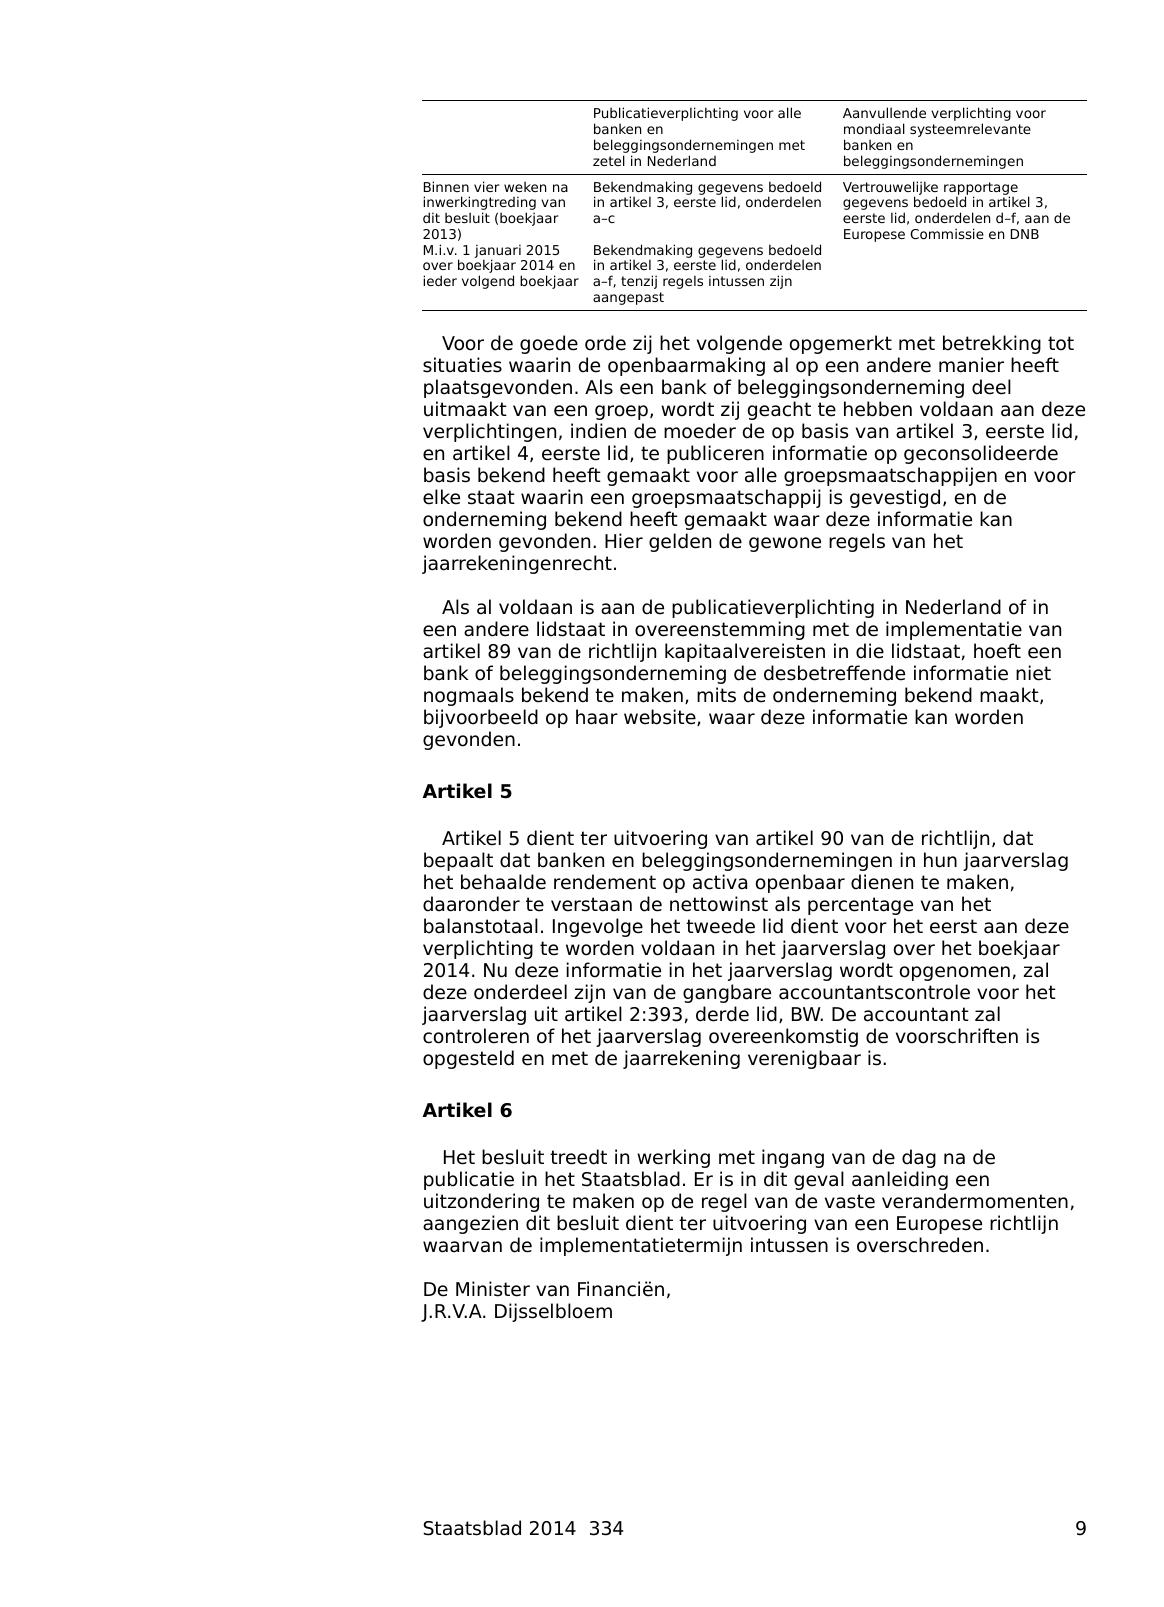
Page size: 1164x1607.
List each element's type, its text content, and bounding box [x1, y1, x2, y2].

text Als al voldaan is aan de publicatieverplichting in Nederland of in een andere lidstaat in overeenstemming met de implementatie van artikel 89 van de richtlijn kapitaalvereisten in die lidstaat, hoeft een bank of beleggingsonderneming de desbetreffende informatie niet nogmaals bekend te maken, mits de onderneming bekend maakt, bijvoorbeeld op haar website, waar deze informatie kan worden gevonden. [422, 597, 1087, 751]
text Het besluit treedt in werking met ingang van de dag na de publicatie in het Staatsblad. Er is in dit geval aanleiding een uitzondering te maken op de regel van de vaste verandermomenten, aangezien dit besluit dient ter uitvoering van een Europese richtlijn waarvan de implementatietermijn intussen is overschreden. [422, 1147, 1087, 1257]
table_header Publicatieverplichting voor alle banken en beleggingsondernemingen met zetel in Nederland [587, 101, 837, 174]
subtitle Artikel 5 [422, 781, 1087, 803]
table_cell Bekendmaking gegevens bedoeld in artikel 3, eerste lid, onderdelen a–f, tenzij regels intussen zijn aangepast [587, 243, 837, 310]
table_cell Vertrouwelijke rapportage gegevens bedoeld in artikel 3, eerste lid, onderdelen d–f, aan de Europese Commissie en DNB [837, 175, 1087, 242]
text Voor de goede orde zij het volgende opgemerkt met betrekking tot situaties waarin de openbaarmaking al op een andere manier heeft plaatsgevonden. Als een bank of beleggingsonderneming deel uitmaakt van een groep, wordt zij geacht te hebben voldaan aan deze verplichtingen, indien de moeder de op basis van artikel 3, eerste lid, en artikel 4, eerste lid, te publiceren informatie op geconsolideerde basis bekend heeft gemaakt voor alle groepsmaatschappijen en voor elke staat waarin een groepsmaatschappij is gevestigd, en de onderneming bekend heeft gemaakt waar deze informatie kan worden gevonden. Hier gelden de gewone regels van het jaarrekeningenrecht. [422, 333, 1087, 575]
text De Minister van Financiën, J.R.V.A. Dijsselbloem [422, 1279, 1087, 1323]
table_cell Binnen vier weken na inwerkingtreding van dit besluit (boekjaar 2013) [422, 175, 587, 242]
table_header Aanvullende verplichting voor mondiaal systeemrelevante banken en beleggingsondernemingen [837, 101, 1087, 174]
table_cell Bekendmaking gegevens bedoeld in artikel 3, eerste lid, onderdelen a–c [587, 175, 837, 242]
table_header [422, 101, 587, 174]
table_cell [837, 243, 1087, 310]
text Artikel 5 dient ter uitvoering van artikel 90 van de richtlijn, dat bepaalt dat banken en beleggingsondernemingen in hun jaarverslag het behaalde rendement op activa openbaar dienen te maken, daaronder te verstaan de nettowinst als percentage van het balanstotaal. Ingevolge het tweede lid dient voor het eerst aan deze verplichting te worden voldaan in het jaarverslag over het boekjaar 2014. Nu deze informatie in het jaarverslag wordt opgenomen, zal deze onderdeel zijn van de gangbare accountantscontrole voor het jaarverslag uit artikel 2:393, derde lid, BW. De accountant zal controleren of het jaarverslag overeenkomstig de voorschriften is opgesteld en met de jaarrekening verenigbaar is. [422, 828, 1087, 1070]
table_cell M.i.v. 1 januari 2015 over boekjaar 2014 en ieder volgend boekjaar [422, 243, 587, 310]
subtitle Artikel 6 [422, 1100, 1087, 1122]
